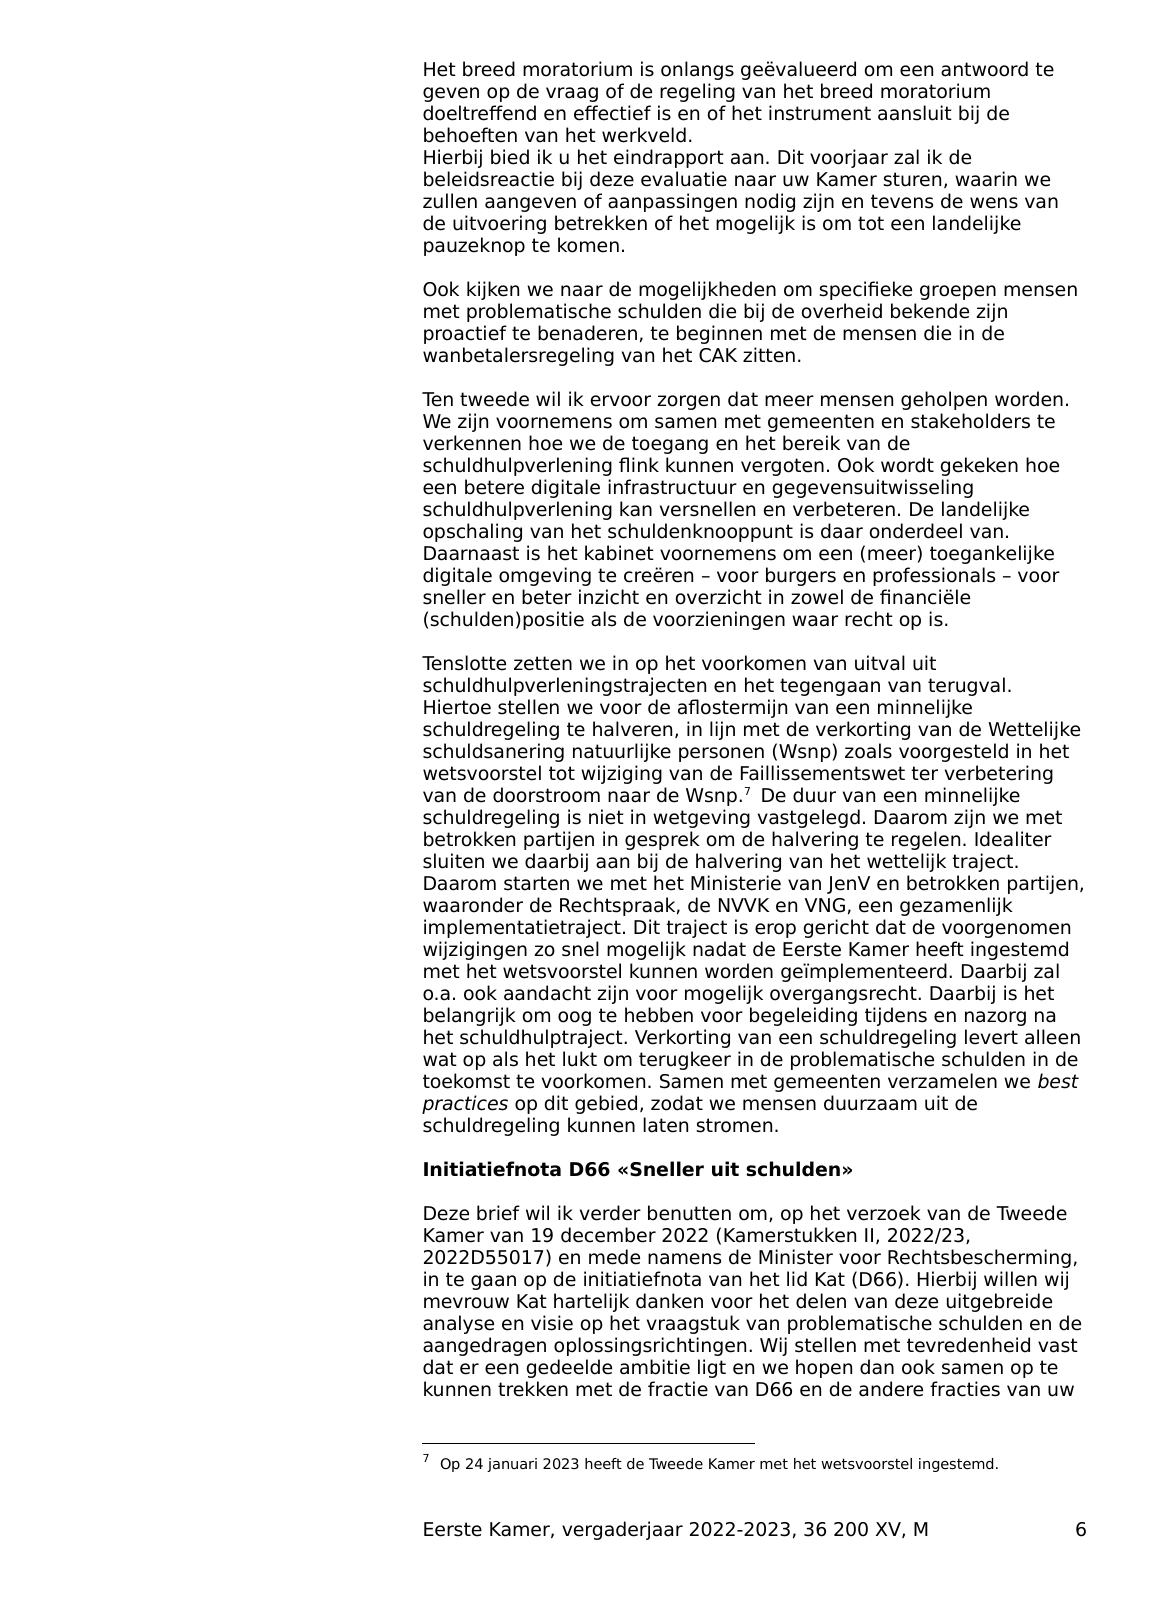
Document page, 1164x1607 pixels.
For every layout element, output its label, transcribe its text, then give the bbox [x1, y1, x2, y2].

text Het breed moratorium is onlangs geëvalueerd om een antwoord te geven op de vraag of de regeling van het breed moratorium doeltreffend en effectief is en of het instrument aansluit bij de behoeften van het werkveld. [422, 59, 1087, 147]
text Op 24 januari 2023 heeft de Tweede Kamer met het wetsvoorstel ingestemd. [422, 1452, 1087, 1474]
text Tenslotte zetten we in op het voorkomen van uitval uit schuldhulpverleningstrajecten en het tegengaan van terugval. Hiertoe stellen we voor de aflostermijn van een minnelijke schuldregeling te halveren, in lijn met de verkorting van de Wettelijke schuldsanering natuurlijke personen (Wsnp) zoals voorgesteld in het wetsvoorstel tot wijziging van de Faillissementswet ter verbetering van de doorstroom naar de Wsnp. De duur van een minnelijke schuldregeling is niet in wetgeving vastgelegd. Daarom zijn we met betrokken partijen in gesprek om de halvering te regelen. Idealiter sluiten we daarbij aan bij de halvering van het wettelijk traject. Daarom starten we met het Ministerie van JenV en betrokken partijen, waaronder de Rechtspraak, de NVVK en VNG, een gezamenlijk implementatietraject. Dit traject is erop gericht dat de voorgenomen wijzigingen zo snel mogelijk nadat de Eerste Kamer heeft ingestemd met het wetsvoorstel kunnen worden geïmplementeerd. Daarbij zal o.a. ook aandacht zijn voor mogelijk overgangsrecht. Daarbij is het belangrijk om oog te hebben voor begeleiding tijdens en nazorg na het schuldhulptraject. Verkorting van een schuldregeling levert alleen wat op als het lukt om terugkeer in de problematische schulden in de toekomst te voorkomen. Samen met gemeenten verzamelen we best practices op dit gebied, zodat we mensen duurzaam uit de schuldregeling kunnen laten stromen. [422, 653, 1087, 1137]
text Ook kijken we naar de mogelijkheden om specifieke groepen mensen met problematische schulden die bij de overheid bekende zijn proactief te benaderen, te beginnen met de mensen die in de wanbetalersregeling van het CAK zitten. [422, 279, 1087, 367]
text Hierbij bied ik u het eindrapport aan. Dit voorjaar zal ik de beleidsreactie bij deze evaluatie naar uw Kamer sturen, waarin we zullen aangeven of aanpassingen nodig zijn en tevens de wens van de uitvoering betrekken of het mogelijk is om tot een landelijke pauzeknop te komen. [422, 147, 1087, 257]
text Ten tweede wil ik ervoor zorgen dat meer mensen geholpen worden. We zijn voornemens om samen met gemeenten en stakeholders te verkennen hoe we de toegang en het bereik van de schuldhulpverlening flink kunnen vergoten. Ook wordt gekeken hoe een betere digitale infrastructuur en gegevensuitwisseling schuldhulpverlening kan versnellen en verbeteren. De landelijke opschaling van het schuldenknooppunt is daar onderdeel van. Daarnaast is het kabinet voornemens om een (meer) toegankelijke digitale omgeving te creëren – voor burgers en professionals – voor sneller en beter inzicht en overzicht in zowel de financiële (schulden)positie als de voorzieningen waar recht op is. [422, 389, 1087, 631]
text Deze brief wil ik verder benutten om, op het verzoek van de Tweede Kamer van 19 december 2022 (Kamerstukken II, 2022/23, 2022D55017) en mede namens de Minister voor Rechtsbescherming, in te gaan op de initiatiefnota van het lid Kat (D66). Hierbij willen wij mevrouw Kat hartelijk danken voor het delen van deze uitgebreide analyse en visie op het vraagstuk van problematische schulden en de aangedragen oplossingsrichtingen. Wij stellen met tevredenheid vast dat er een gedeelde ambitie ligt en we hopen dan ook samen op te kunnen trekken met de fractie van D66 en de andere fracties van uw [422, 1203, 1087, 1401]
subtitle Initiatiefnota D66 «Sneller uit schulden» [422, 1159, 1087, 1181]
